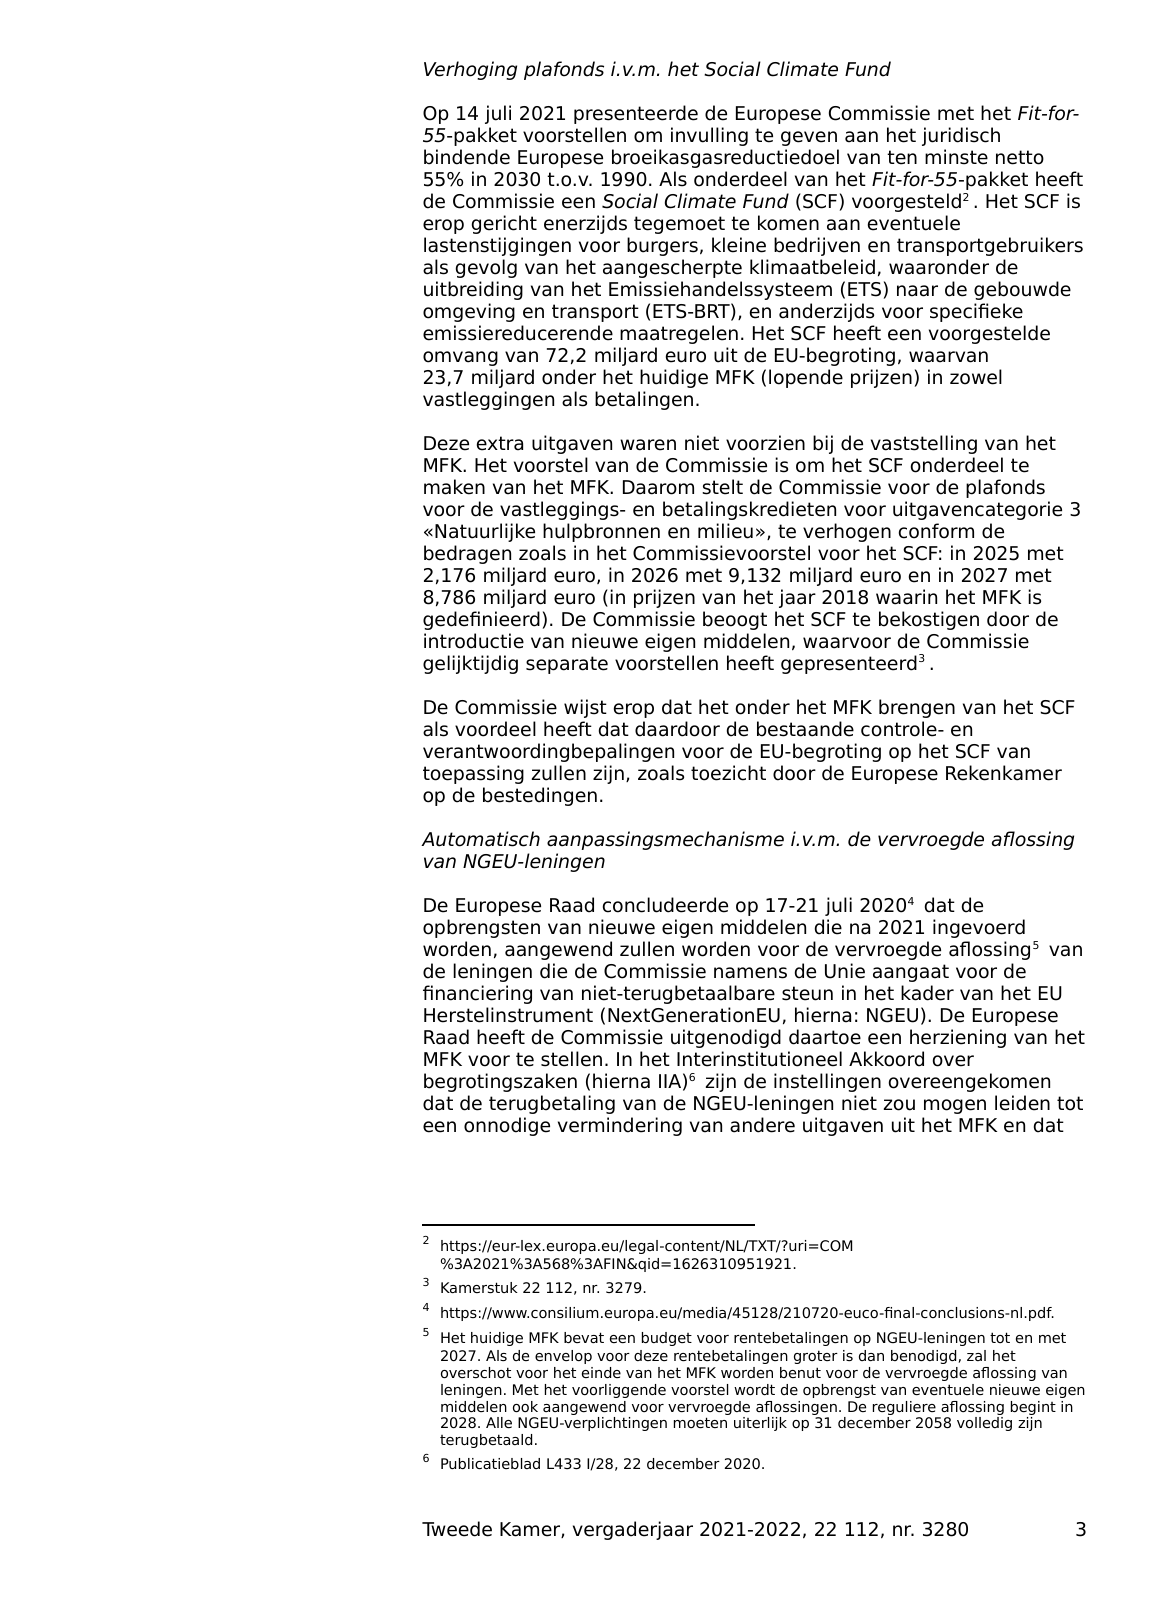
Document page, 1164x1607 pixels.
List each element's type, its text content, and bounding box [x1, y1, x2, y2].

text https://www.consilium.europa.eu/media/45128/210720-euco-final-conclusions-nl.pdf. [422, 1301, 1087, 1323]
subtitle Verhoging plafonds i.v.m. het Social Climate Fund [422, 59, 1087, 81]
subtitle Automatisch aanpassingsmechanisme i.v.m. de vervroegde aflossing van NGEU-leningen [422, 829, 1087, 873]
text De Europese Raad concludeerde op 17-21 juli 2020 dat de opbrengsten van nieuwe eigen middelen die na 2021 ingevoerd worden, aangewend zullen worden voor de vervroegde aflossing van de leningen die de Commissie namens de Unie aangaat voor de financiering van niet-terugbetaalbare steun in het kader van het EU Herstelinstrument (NextGenerationEU, hierna: NGEU). De Europese Raad heeft de Commissie uitgenodigd daartoe een herziening van het MFK voor te stellen. In het Interinstitutioneel Akkoord over begrotingszaken (hierna IIA) zijn de instellingen overeengekomen dat de terugbetaling van de NGEU-leningen niet zou mogen leiden tot een onnodige vermindering van andere uitgaven uit het MFK en dat [422, 895, 1087, 1137]
text Op 14 juli 2021 presenteerde de Europese Commissie met het Fit-for-55-pakket voorstellen om invulling te geven aan het juridisch bindende Europese broeikasgasreductiedoel van ten minste netto 55% in 2030 t.o.v. 1990. Als onderdeel van het Fit-for-55-pakket heeft de Commissie een Social Climate Fund (SCF) voorgesteld. Het SCF is erop gericht enerzijds tegemoet te komen aan eventuele lastenstijgingen voor burgers, kleine bedrijven en transportgebruikers als gevolg van het aangescherpte klimaatbeleid, waaronder de uitbreiding van het Emissiehandelssysteem (ETS) naar de gebouwde omgeving en transport (ETS-BRT), en anderzijds voor specifieke emissiereducerende maatregelen. Het SCF heeft een voorgestelde omvang van 72,2 miljard euro uit de EU-begroting, waarvan 23,7 miljard onder het huidige MFK (lopende prijzen) in zowel vastleggingen als betalingen. [422, 103, 1087, 411]
text Het huidige MFK bevat een budget voor rentebetalingen op NGEU-leningen tot en met 2027. Als de envelop voor deze rentebetalingen groter is dan benodigd, zal het overschot voor het einde van het MFK worden benut voor de vervroegde aflossing van leningen. Met het voorliggende voorstel wordt de opbrengst van eventuele nieuwe eigen middelen ook aangewend voor vervroegde aflossingen. De reguliere aflossing begint in 2028. Alle NGEU-verplichtingen moeten uiterlijk op 31 december 2058 volledig zijn terugbetaald. [422, 1326, 1087, 1449]
text Publicatieblad L433 I/28, 22 december 2020. [422, 1452, 1087, 1474]
text https://eur-lex.europa.eu/legal-content/NL/TXT/?uri=COM%3A2021%3A568%3AFIN&qid=1626310951921. [422, 1234, 1087, 1273]
text De Commissie wijst erop dat het onder het MFK brengen van het SCF als voordeel heeft dat daardoor de bestaande controle- en verantwoordingbepalingen voor de EU-begroting op het SCF van toepassing zullen zijn, zoals toezicht door de Europese Rekenkamer op de bestedingen. [422, 697, 1087, 807]
text Kamerstuk 22 112, nr. 3279. [422, 1276, 1087, 1298]
text Deze extra uitgaven waren niet voorzien bij de vaststelling van het MFK. Het voorstel van de Commissie is om het SCF onderdeel te maken van het MFK. Daarom stelt de Commissie voor de plafonds voor de vastleggings- en betalingskredieten voor uitgavencategorie 3 «Natuurlijke hulpbronnen en milieu», te verhogen conform de bedragen zoals in het Commissievoorstel voor het SCF: in 2025 met 2,176 miljard euro, in 2026 met 9,132 miljard euro en in 2027 met 8,786 miljard euro (in prijzen van het jaar 2018 waarin het MFK is gedefinieerd). De Commissie beoogt het SCF te bekostigen door de introductie van nieuwe eigen middelen, waarvoor de Commissie gelijktijdig separate voorstellen heeft gepresenteerd. [422, 433, 1087, 675]
